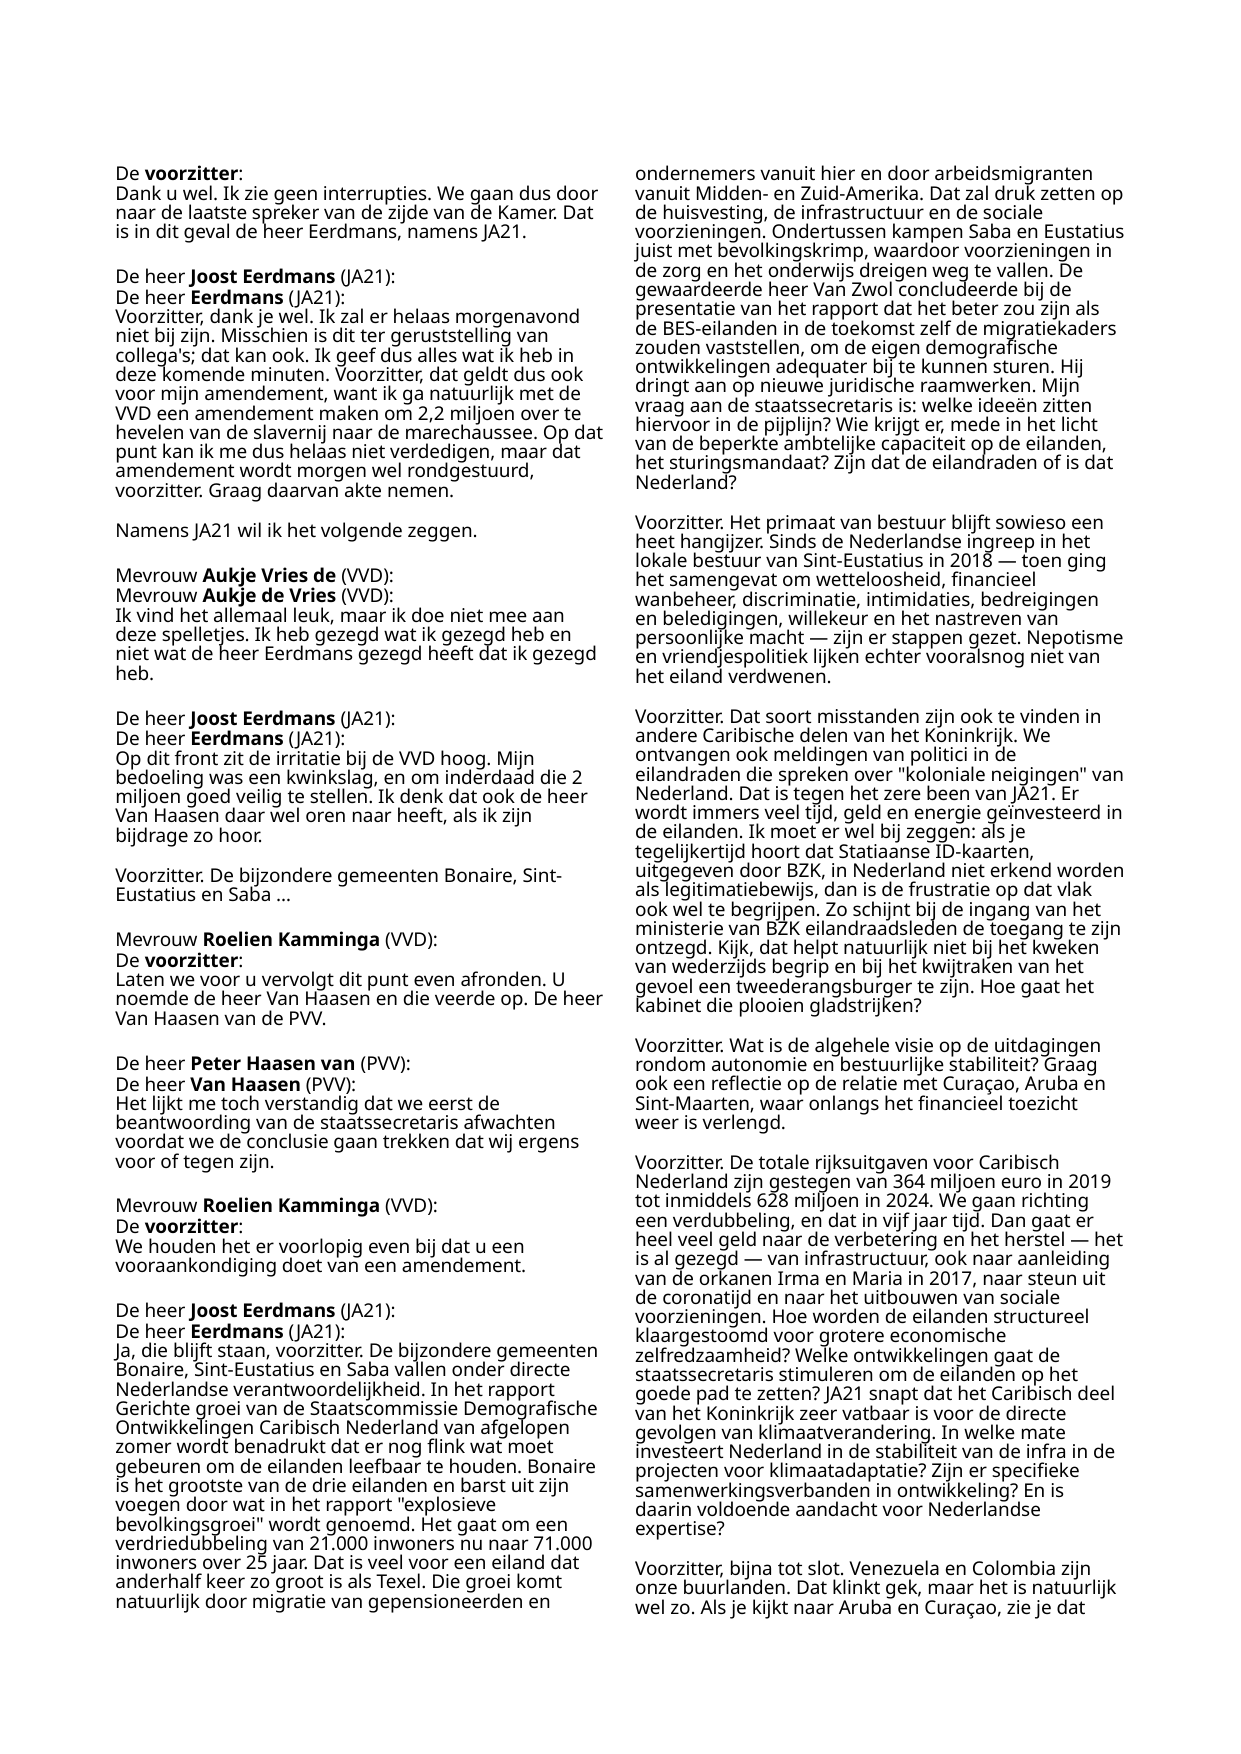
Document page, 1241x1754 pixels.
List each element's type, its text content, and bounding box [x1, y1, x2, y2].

text De voorzitter: [115, 165, 605, 184]
text Mevrouw Aukje de Vries (VVD): [115, 587, 605, 607]
text De voorzitter: [115, 952, 605, 971]
text Mevrouw Roelien Kamminga (VVD): [115, 1193, 605, 1218]
text De voorzitter: [115, 1218, 605, 1238]
text De heer Eerdmans (JA21): [115, 1323, 605, 1342]
text Laten we voor u vervolgt dit punt even afronden. U noemde de heer Van Haasen en die veerde op. De heer Van Haasen van de PVV. [115, 971, 605, 1029]
text ondernemers vanuit hier en door arbeidsmigranten vanuit Midden- en Zuid-Amerika. Dat zal druk zetten op de huisvesting, de infrastructuur en de sociale voorzieningen. Ondertussen kampen Saba en Eustatius juist met bevolkingskrimp, waardoor voorzieningen in de zorg en het onderwijs dreigen weg te vallen. De gewaardeerde heer Van Zwol concludeerde bij de presentatie van het rapport dat het beter zou zijn als de BES-eilanden in de toekomst zelf de migratiekaders zouden vaststellen, om de eigen demografische ontwikkelingen adequater bij te kunnen sturen. Hij dringt aan op nieuwe juridische raamwerken. Mijn vraag aan de staatssecretaris is: welke ideeën zitten hiervoor in de pijplijn? Wie krijgt er, mede in het licht van de beperkte ambtelijke capaciteit op de eilanden, het sturingsmandaat? Zijn dat de eilandraden of is dat Nederland? [635, 165, 1125, 493]
text Voorzitter. De totale rijksuitgaven voor Caribisch Nederland zijn gestegen van 364 miljoen euro in 2019 tot inmiddels 628 miljoen in 2024. We gaan richting een verdubbeling, en dat in vijf jaar tijd. Dan gaat er heel veel geld naar de verbetering en het herstel — het is al gezegd — van infrastructuur, ook naar aanleiding van de orkanen Irma en Maria in 2017, naar steun uit de coronatijd en naar het uitbouwen van sociale voorzieningen. Hoe worden de eilanden structureel klaargestoomd voor grotere economische zelfredzaamheid? Welke ontwikkelingen gaat de staatssecretaris stimuleren om de eilanden op het goede pad te zetten? JA21 snapt dat het Caribisch deel van het Koninkrijk zeer vatbaar is voor de directe gevolgen van klimaatverandering. In welke mate investeert Nederland in de stabiliteit van de infra in de projecten voor klimaatadaptatie? Zijn er specifieke samenwerkingsverbanden in ontwikkeling? En is daarin voldoende aandacht voor Nederlandse expertise? [635, 1154, 1125, 1539]
text De heer Van Haasen (PVV): [115, 1076, 605, 1095]
text Dank u wel. Ik zie geen interrupties. We gaan dus door naar de laatste spreker van de zijde van de Kamer. Dat is in dit geval de heer Eerdmans, namens JA21. [115, 184, 605, 242]
text We houden het er voorlopig even bij dat u een vooraankondiging doet van een amendement. [115, 1238, 605, 1276]
text Mevrouw Aukje Vries de (VVD): [115, 562, 605, 587]
text De heer Peter Haasen van (PVV): [115, 1050, 605, 1076]
text Ik vind het allemaal leuk, maar ik doe niet mee aan deze spelletjes. Ik heb gezegd wat ik gezegd heb en niet wat de heer Eerdmans gezegd heeft dat ik gezegd heb. [115, 607, 605, 684]
text De heer Joost Eerdmans (JA21): [115, 705, 605, 730]
text Voorzitter. Het primaat van bestuur blijft sowieso een heet hangijzer. Sinds de Nederlandse ingreep in het lokale bestuur van Sint-Eustatius in 2018 — toen ging het samengevat om wetteloosheid, financieel wanbeheer, discriminatie, intimidaties, bedreigingen en beledigingen, willekeur en het nastreven van persoonlijke macht — zijn er stappen gezet. Nepotisme en vriendjespolitiek lijken echter vooralsnog niet van het eiland verdwenen. [635, 514, 1125, 687]
text Ja, die blijft staan, voorzitter. De bijzondere gemeenten Bonaire, Sint-Eustatius en Saba vallen onder directe Nederlandse verantwoordelijkheid. In het rapport Gerichte groei van de Staatscommissie Demografische Ontwikkelingen Caribisch Nederland van afgelopen zomer wordt benadrukt dat er nog flink wat moet gebeuren om de eilanden leefbaar te houden. Bonaire is het grootste van de drie eilanden en barst uit zijn voegen door wat in het rapport "explosieve bevolkingsgroei" wordt genoemd. Het gaat om een verdriedubbeling van 21.000 inwoners nu naar 71.000 inwoners over 25 jaar. Dat is veel voor een eiland dat anderhalf keer zo groot is als Texel. Die groei komt natuurlijk door migratie van gepensioneerden en [115, 1342, 605, 1612]
text Voorzitter. Wat is de algehele visie op de uitdagingen rondom autonomie en bestuurlijke stabiliteit? Graag ook een reflectie op de relatie met Curaçao, Aruba en Sint-Maarten, waar onlangs het financieel toezicht weer is verlengd. [635, 1037, 1125, 1133]
text Voorzitter, bijna tot slot. Venezuela en Colombia zijn onze buurlanden. Dat klinkt gek, maar het is natuurlijk wel zo. Als je kijkt naar Aruba en Curaçao, zie je dat [635, 1560, 1125, 1618]
text De heer Joost Eerdmans (JA21): [115, 1297, 605, 1323]
text Voorzitter. De bijzondere gemeenten Bonaire, Sint-Eustatius en Saba … [115, 867, 605, 905]
text De heer Eerdmans (JA21): [115, 730, 605, 750]
text Voorzitter. Dat soort misstanden zijn ook te vinden in andere Caribische delen van het Koninkrijk. We ontvangen ook meldingen van politici in de eilandraden die spreken over "koloniale neigingen" van Nederland. Dat is tegen het zere been van JA21. Er wordt immers veel tijd, geld en energie geïnvesteerd in de eilanden. Ik moet er wel bij zeggen: als je tegelijkertijd hoort dat Statiaanse ID-kaarten, uitgegeven door BZK, in Nederland niet erkend worden als legitimatiebewijs, dan is de frustratie op dat vlak ook wel te begrijpen. Zo schijnt bij de ingang van het ministerie van BZK eilandraadsleden de toegang te zijn ontzegd. Kijk, dat helpt natuurlijk niet bij het kweken van wederzijds begrip en bij het kwijtraken van het gevoel een tweederangsburger te zijn. Hoe gaat het kabinet die plooien gladstrijken? [635, 708, 1125, 1016]
text Mevrouw Roelien Kamminga (VVD): [115, 926, 605, 952]
text De heer Joost Eerdmans (JA21): [115, 263, 605, 289]
text De heer Eerdmans (JA21): [115, 289, 605, 308]
text Het lijkt me toch verstandig dat we eerst de beantwoording van de staatssecretaris afwachten voordat we de conclusie gaan trekken dat wij ergens voor of tegen zijn. [115, 1095, 605, 1172]
text Voorzitter, dank je wel. Ik zal er helaas morgenavond niet bij zijn. Misschien is dit ter geruststelling van collega's; dat kan ook. Ik geef dus alles wat ik heb in deze komende minuten. Voorzitter, dat geldt dus ook voor mijn amendement, want ik ga natuurlijk met de VVD een amendement maken om 2,2 miljoen over te hevelen van de slavernij naar de marechaussee. Op dat punt kan ik me dus helaas niet verdedigen, maar dat amendement wordt morgen wel rondgestuurd, voorzitter. Graag daarvan akte nemen. [115, 308, 605, 501]
text Namens JA21 wil ik het volgende zeggen. [115, 522, 605, 541]
text Op dit front zit de irritatie bij de VVD hoog. Mijn bedoeling was een kwinkslag, en om inderdaad die 2 miljoen goed veilig te stellen. Ik denk dat ook de heer Van Haasen daar wel oren naar heeft, als ik zijn bijdrage zo hoor. [115, 750, 605, 846]
